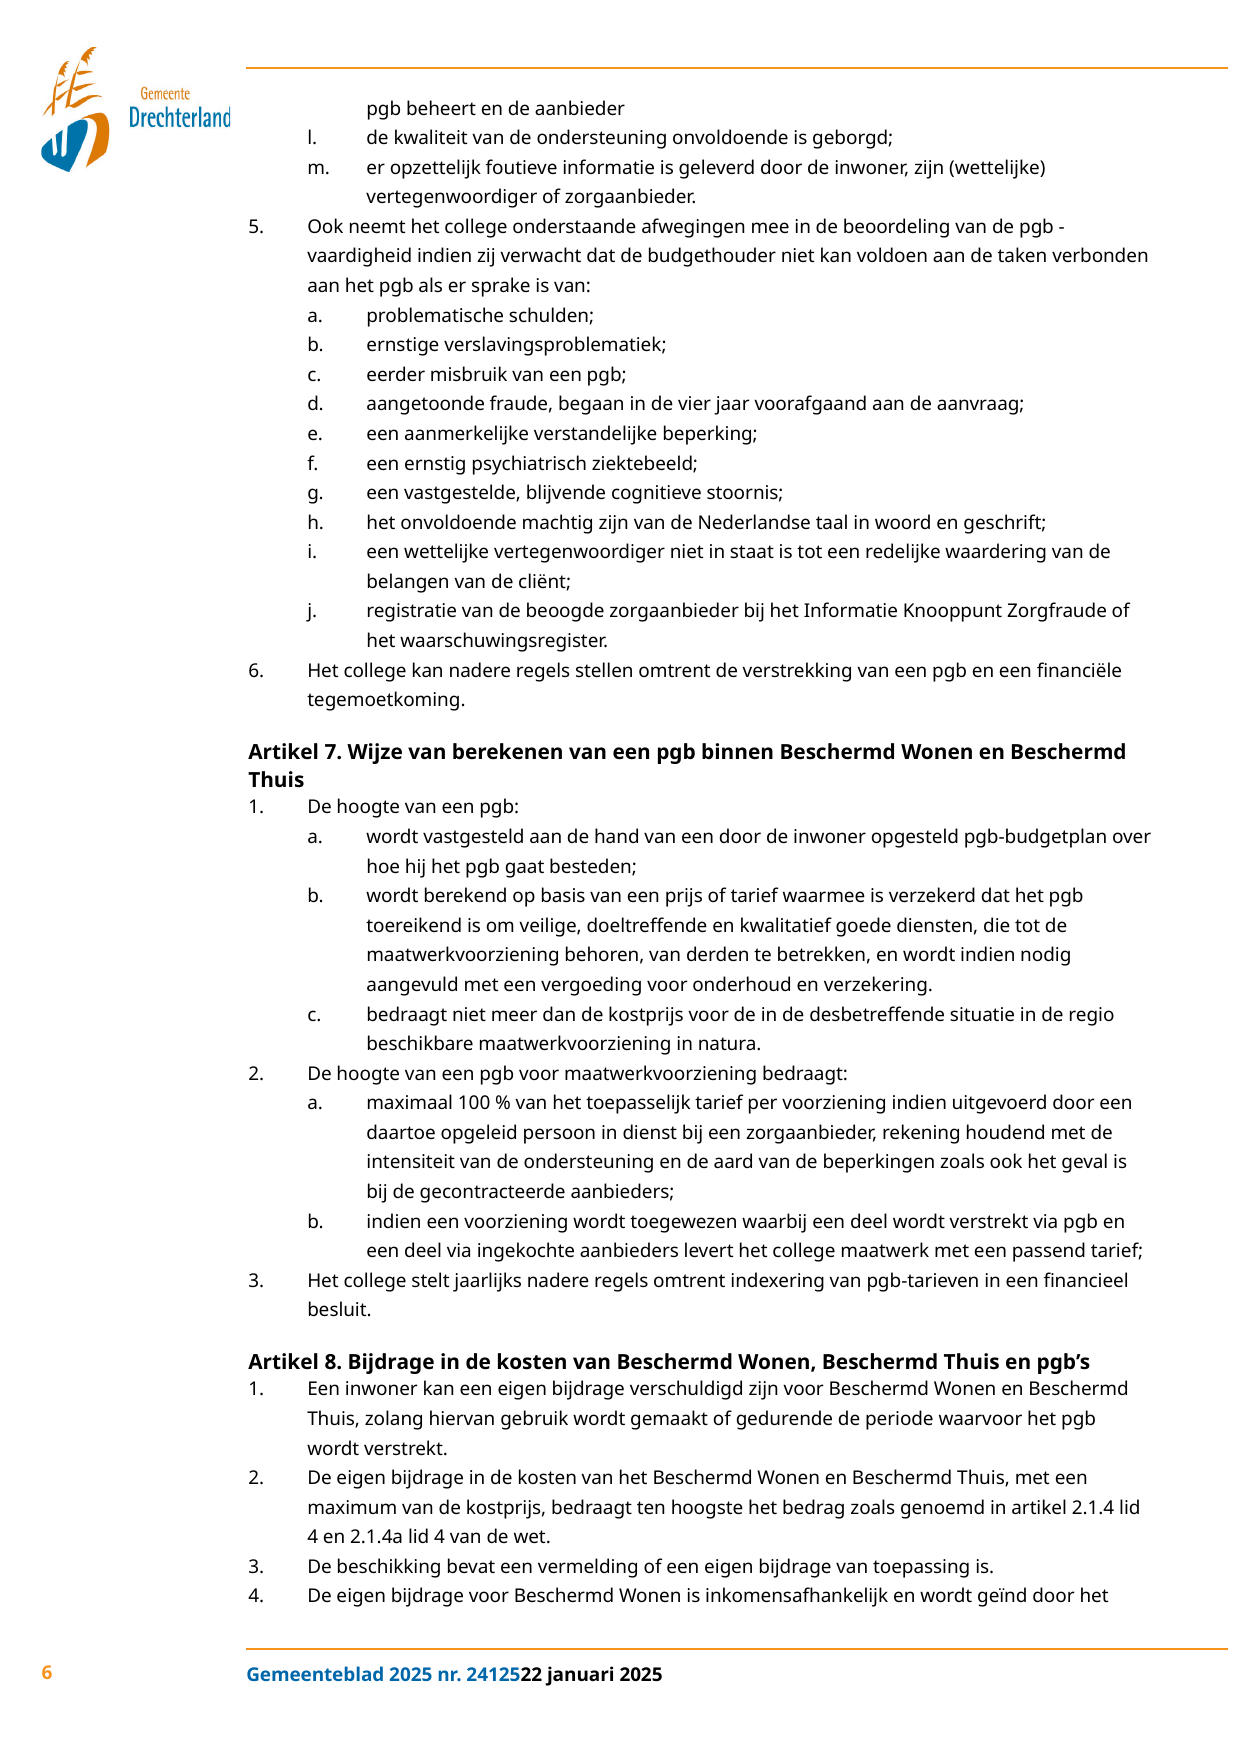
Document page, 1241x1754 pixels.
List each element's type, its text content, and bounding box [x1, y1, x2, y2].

list De hoogte van een pgb voor maatwerkvoorziening bedraagt: [248, 1060, 1152, 1086]
list De eigen bijdrage in de kosten van het Beschermd Wonen en Beschermd Thuis, met een maximum van de kostprijs, bedraagt ten hoogste het bedrag zoals genoemd in artikel 2.1.4 lid 4 en 2.1.4a lid 4 van de wet. [248, 1464, 1152, 1549]
list bedraagt niet meer dan de kostprijs voor de in de desbetreffende situatie in de regio beschikbare maatwerkvoorziening in natura. [307, 1001, 1152, 1056]
picture [41, 47, 231, 172]
list wordt berekend op basis van een prijs of tarief waarmee is verzekerd dat het pgb toereikend is om veilige, doeltreffende en kwalitatief goede diensten, die tot de maatwerkvoorziening behoren, van derden te betrekken, en wordt indien nodig aangevuld met een vergoeding voor onderhoud en verzekering. [307, 882, 1152, 997]
list een vastgestelde, blijvende cognitieve stoornis; [307, 479, 1152, 505]
list eerder misbruik van een pgb; [307, 361, 1152, 387]
list wordt vastgesteld aan de hand van een door de inwoner opgesteld pgb-budgetplan over hoe hij het pgb gaat besteden; [307, 823, 1152, 879]
list indien een voorziening wordt toegewezen waarbij een deel wordt verstrekt via pgb en een deel via ingekochte aanbieders levert het college maatwerk met een passend tarief; [307, 1208, 1152, 1263]
list registratie van de beoogde zorgaanbieder bij het Informatie Knooppunt Zorgfraude of het waarschuwingsregister. [307, 598, 1152, 653]
list ernstige verslavingsproblematiek; [307, 331, 1152, 357]
list het onvoldoende machtig zijn van de Nederlandse taal in woord en geschrift; [307, 509, 1152, 535]
list De beschikking bevat een vermelding of een eigen bijdrage van toepassing is. [248, 1553, 1152, 1579]
list Het college stelt jaarlijks nadere regels omtrent indexering van pgb-tarieven in een financieel besluit. [248, 1267, 1152, 1322]
list maximaal 100 % van het toepasselijk tarief per voorziening indien uitgevoerd door een daartoe opgeleid persoon in dienst bij een zorgaanbieder, rekening houdend met de intensiteit van de ondersteuning en de aard van de beperkingen zoals ook het geval is bij de gecontracteerde aanbieders; [307, 1089, 1152, 1204]
list pgb beheert en de aanbieder [307, 95, 1152, 121]
list een aanmerkelijke verstandelijke beperking; [307, 420, 1152, 446]
list Een inwoner kan een eigen bijdrage verschuldigd zijn voor Beschermd Wonen en Beschermd Thuis, zolang hiervan gebruik wordt gemaakt of gedurende de periode waarvoor het pgb wordt verstrekt. [248, 1376, 1152, 1460]
list De hoogte van een pgb: [248, 794, 1152, 819]
list een wettelijke vertegenwoordiger niet in staat is tot een redelijke waardering van de belangen van de cliënt; [307, 538, 1152, 594]
picture [226, 115, 231, 124]
list er opzettelijk foutieve informatie is geleverd door de inwoner, zijn (wettelijke) vertegenwoordiger of zorgaanbieder. [307, 154, 1152, 209]
list De eigen bijdrage voor Beschermd Wonen is inkomensafhankelijk en wordt geïnd door het [248, 1583, 1152, 1608]
list een ernstig psychiatrisch ziektebeeld; [307, 450, 1152, 476]
picture [41, 158, 64, 172]
text Artikel 8. Bijdrage in de kosten van Beschermd Wonen, Beschermd Thuis en pgb’s [248, 1347, 1152, 1376]
text Artikel 7. Wijze van berekenen van een pgb binnen Beschermd Wonen en Beschermd Thuis [248, 737, 1152, 794]
list aangetoonde fraude, begaan in de vier jaar voorafgaand aan de aanvraag; [307, 391, 1152, 416]
list Ook neemt het college onderstaande afwegingen mee in de beoordeling van de pgb -vaardigheid indien zij verwacht dat de budgethouder niet kan voldoen aan de taken verbonden aan het pgb als er sprake is van: [248, 213, 1152, 298]
list Het college kan nadere regels stellen omtrent de verstrekking van een pgb en een financiële tegemoetkoming. [248, 657, 1152, 712]
list problematische schulden; [307, 302, 1152, 328]
list de kwaliteit van de ondersteuning onvoldoende is geborgd; [307, 124, 1152, 150]
